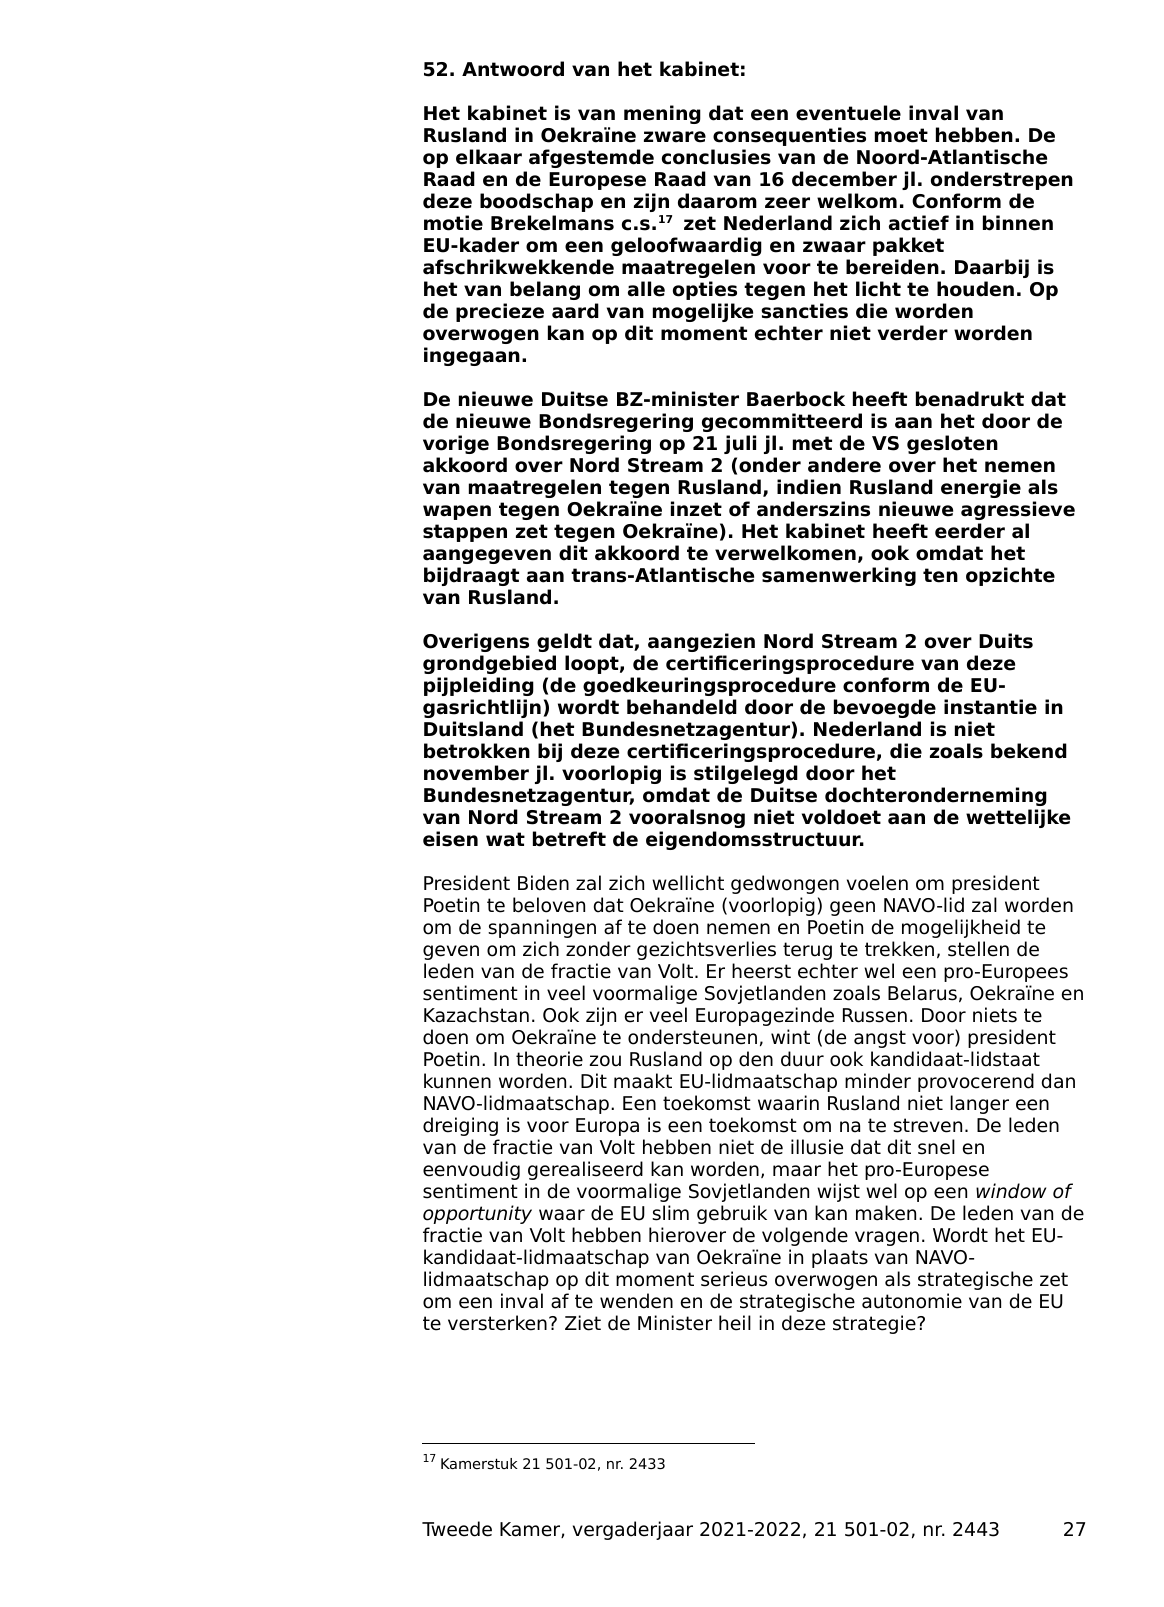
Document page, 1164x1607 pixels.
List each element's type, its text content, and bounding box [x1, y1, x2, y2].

text Kamerstuk 21 501-02, nr. 2433 [422, 1452, 1087, 1474]
text De nieuwe Duitse BZ-minister Baerbock heeft benadrukt dat de nieuwe Bondsregering gecommitteerd is aan het door de vorige Bondsregering op 21 juli jl. met de VS gesloten akkoord over Nord Stream 2 (onder andere over het nemen van maatregelen tegen Rusland, indien Rusland energie als wapen tegen Oekraïne inzet of anderszins nieuwe agressieve stappen zet tegen Oekraïne). Het kabinet heeft eerder al aangegeven dit akkoord te verwelkomen, ook omdat het bijdraagt aan trans-Atlantische samenwerking ten opzichte van Rusland. [422, 389, 1087, 609]
text President Biden zal zich wellicht gedwongen voelen om president Poetin te beloven dat Oekraïne (voorlopig) geen NAVO-lid zal worden om de spanningen af te doen nemen en Poetin de mogelijkheid te geven om zich zonder gezichtsverlies terug te trekken, stellen de leden van de fractie van Volt. Er heerst echter wel een pro-Europees sentiment in veel voormalige Sovjetlanden zoals Belarus, Oekraïne en Kazachstan. Ook zijn er veel Europagezinde Russen. Door niets te doen om Oekraïne te ondersteunen, wint (de angst voor) president Poetin. In theorie zou Rusland op den duur ook kandidaat-lidstaat kunnen worden. Dit maakt EU-lidmaatschap minder provocerend dan NAVO-lidmaatschap. Een toekomst waarin Rusland niet langer een dreiging is voor Europa is een toekomst om na te streven. De leden van de fractie van Volt hebben niet de illusie dat dit snel en eenvoudig gerealiseerd kan worden, maar het pro-Europese sentiment in de voormalige Sovjetlanden wijst wel op een window of opportunity waar de EU slim gebruik van kan maken. De leden van de fractie van Volt hebben hierover de volgende vragen. Wordt het EU-kandidaat-lidmaatschap van Oekraïne in plaats van NAVO-lidmaatschap op dit moment serieus overwogen als strategische zet om een inval af te wenden en de strategische autonomie van de EU te versterken? Ziet de Minister heil in deze strategie? [422, 873, 1087, 1335]
text Overigens geldt dat, aangezien Nord Stream 2 over Duits grondgebied loopt, de certificeringsprocedure van deze pijpleiding (de goedkeuringsprocedure conform de EU-gasrichtlijn) wordt behandeld door de bevoegde instantie in Duitsland (het Bundesnetzagentur). Nederland is niet betrokken bij deze certificeringsprocedure, die zoals bekend november jl. voorlopig is stilgelegd door het Bundesnetzagentur, omdat de Duitse dochteronderneming van Nord Stream 2 vooralsnog niet voldoet aan de wettelijke eisen wat betreft de eigendomsstructuur. [422, 631, 1087, 851]
text Het kabinet is van mening dat een eventuele inval van Rusland in Oekraïne zware consequenties moet hebben. De op elkaar afgestemde conclusies van de Noord-Atlantische Raad en de Europese Raad van 16 december jl. onderstrepen deze boodschap en zijn daarom zeer welkom. Conform de motie Brekelmans c.s. zet Nederland zich actief in binnen EU-kader om een geloofwaardig en zwaar pakket afschrikwekkende maatregelen voor te bereiden. Daarbij is het van belang om alle opties tegen het licht te houden. Op de precieze aard van mogelijke sancties die worden overwogen kan op dit moment echter niet verder worden ingegaan. [422, 103, 1087, 367]
subtitle 52. Antwoord van het kabinet: [422, 59, 1087, 81]
